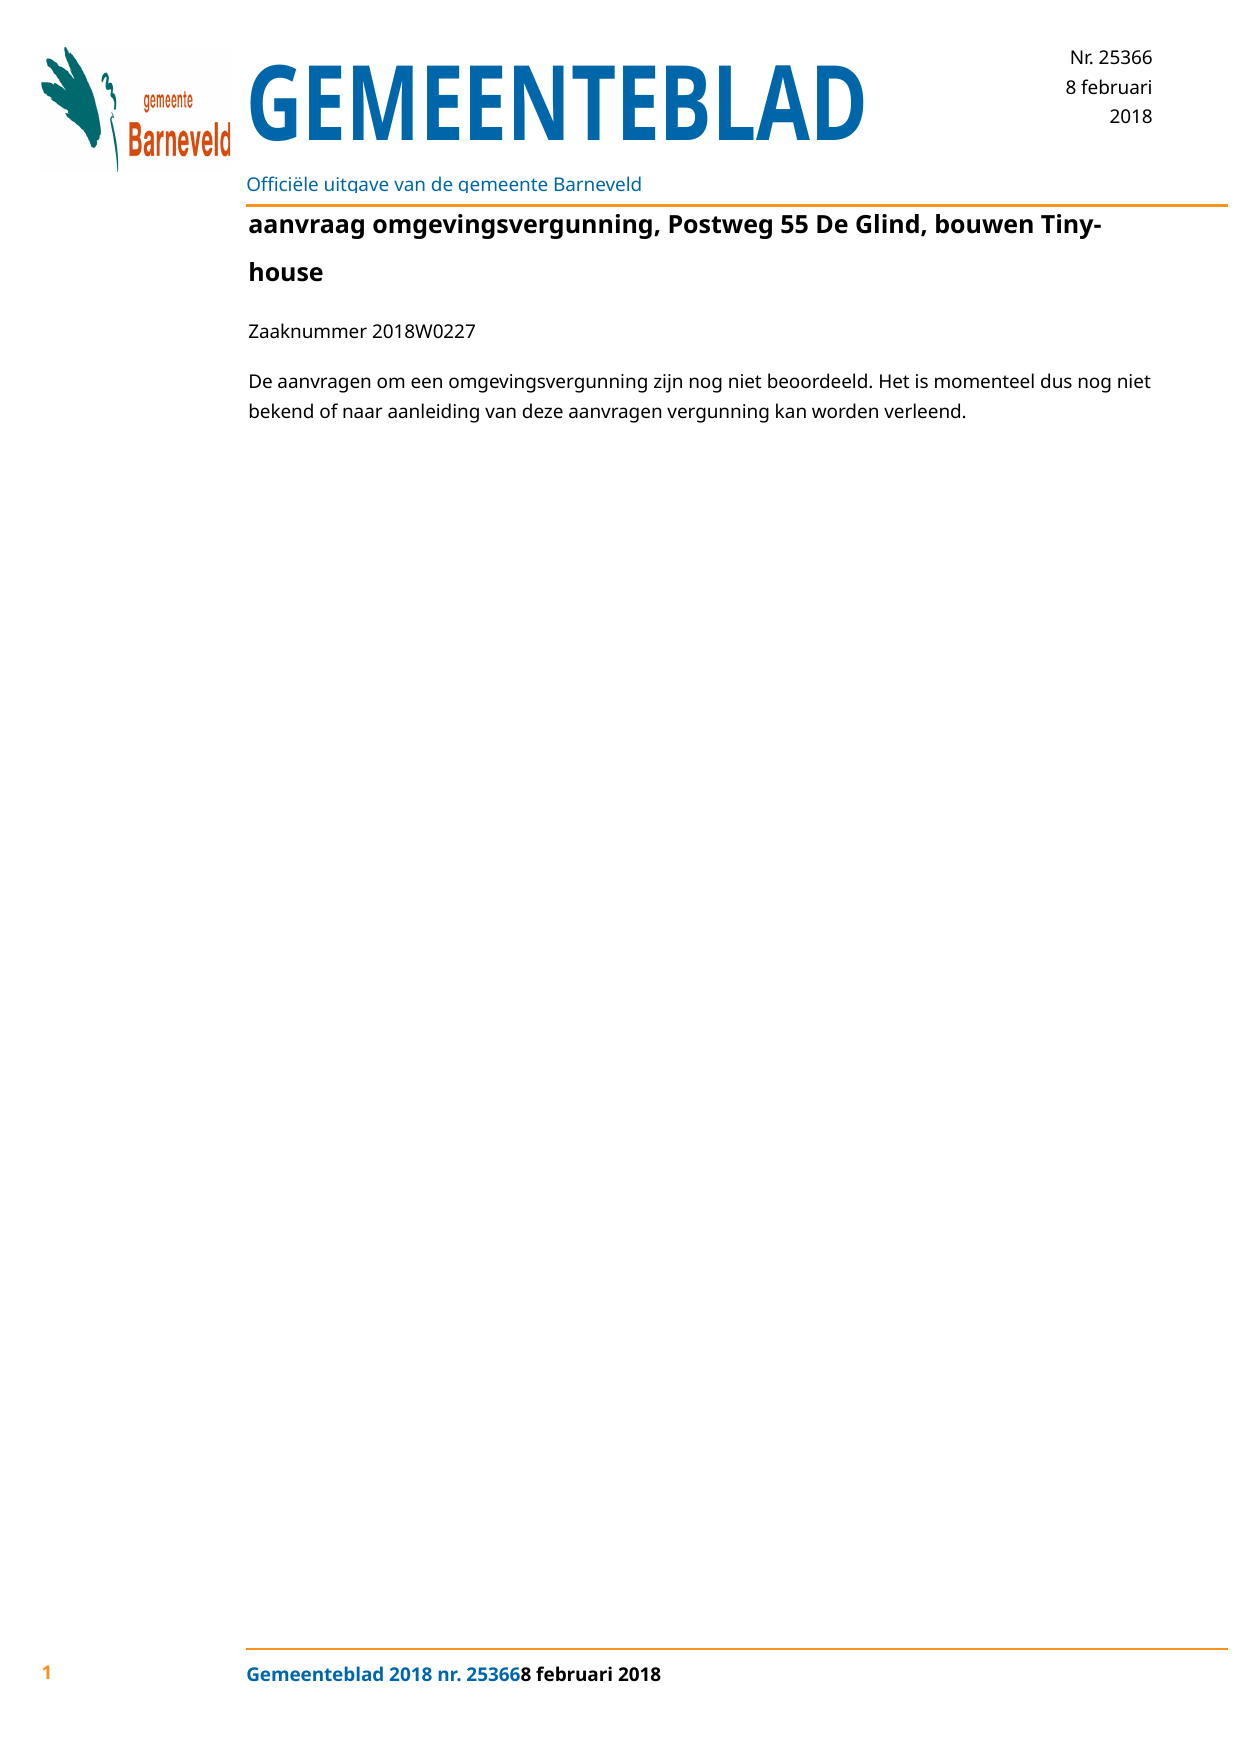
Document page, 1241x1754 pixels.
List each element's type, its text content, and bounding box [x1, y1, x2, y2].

text De aanvragen om een omgevingsvergunning zijn nog niet beoordeeld. Het is momenteel dus nog niet bekend of naar aanleiding van deze aanvragen vergunning kan worden verleend. [248, 368, 1152, 424]
text aanvraag omgevingsvergunning, Postweg 55 De Glind, bouwen Tiny-house [248, 207, 1152, 288]
picture [41, 47, 231, 172]
text Zaaknummer 2018W0227 [248, 318, 1152, 344]
